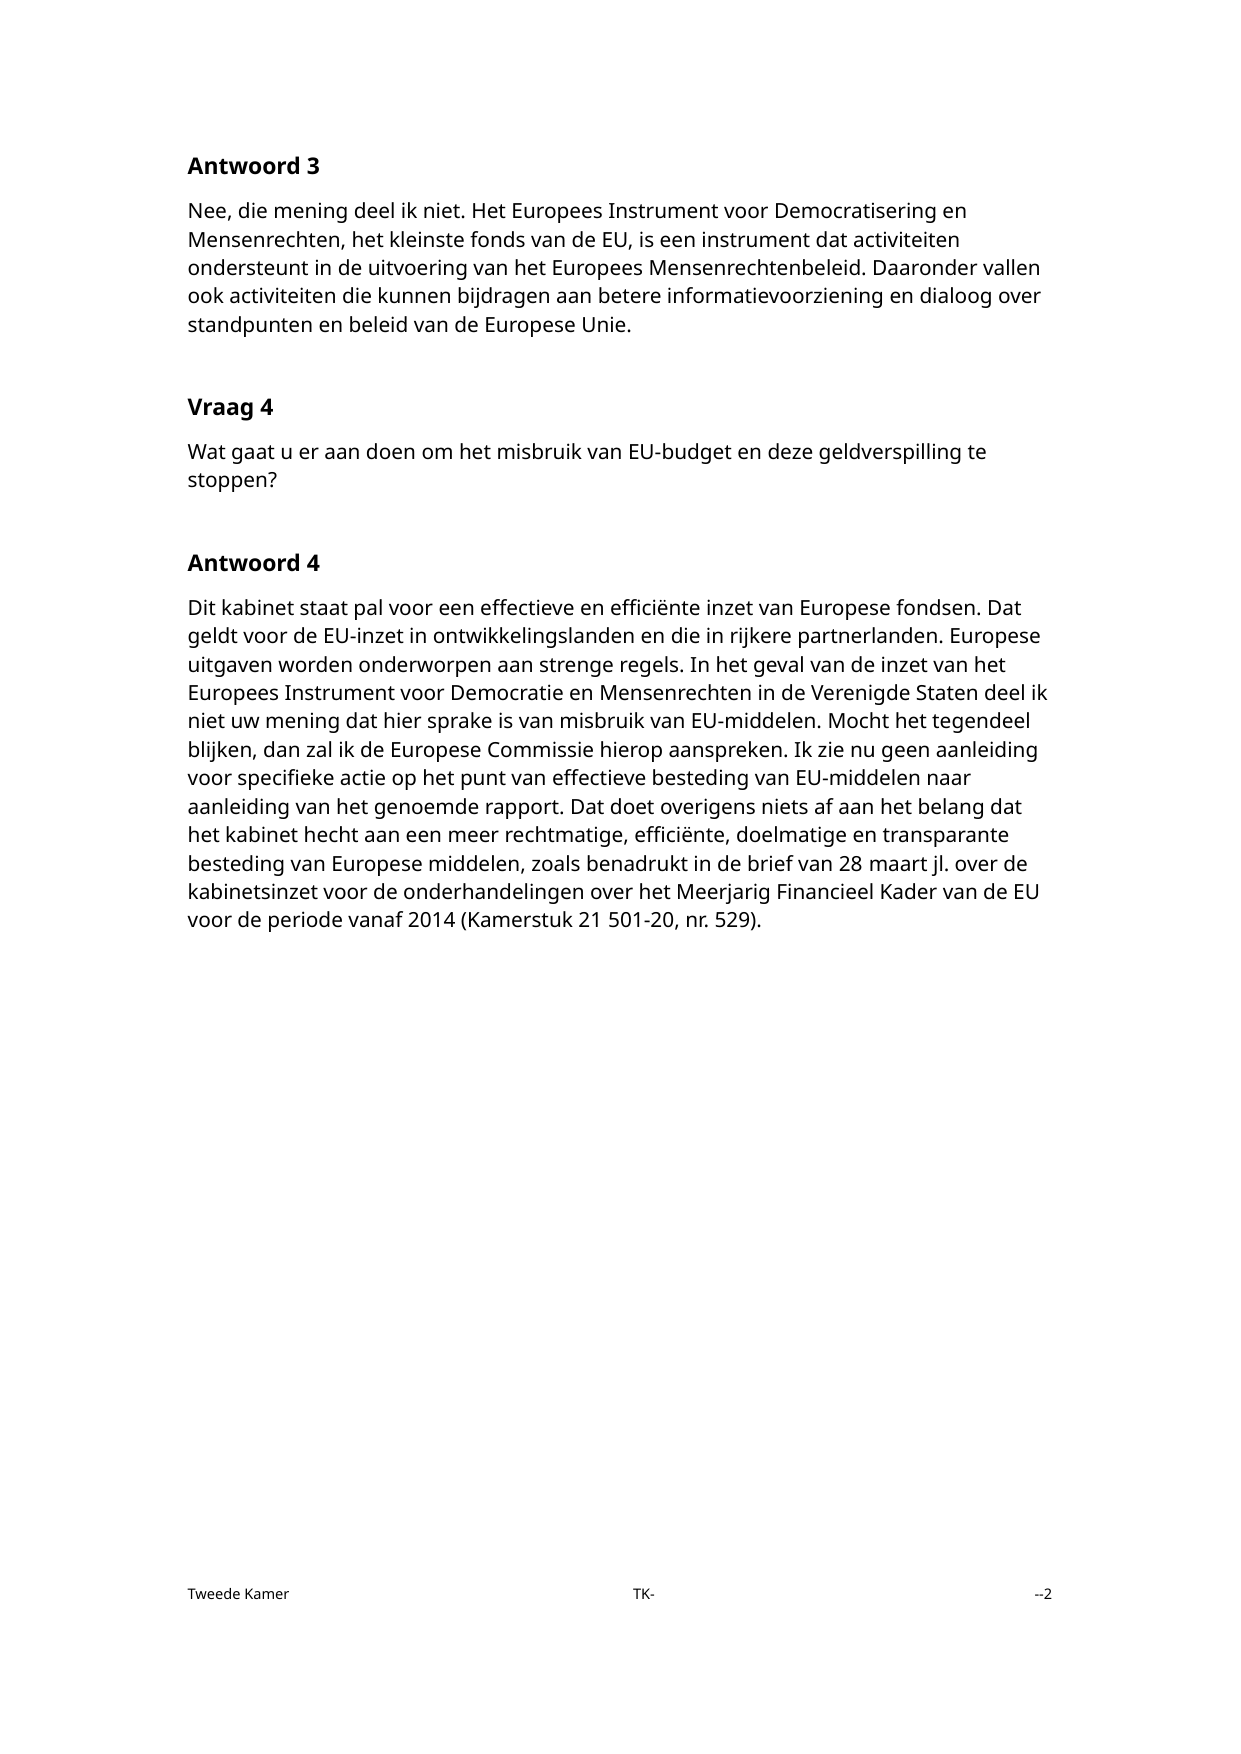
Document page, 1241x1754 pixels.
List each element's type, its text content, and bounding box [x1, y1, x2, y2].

text Dit kabinet staat pal voor een effectieve en efficiënte inzet van Europese fondsen. Dat geldt voor de EU-inzet in ontwikkelingslanden en die in rijkere partnerlanden. Europese uitgaven worden onderworpen aan strenge regels. In het geval van de inzet van het Europees Instrument voor Democratie en Mensenrechten in de Verenigde Staten deel ik niet uw mening dat hier sprake is van misbruik van EU-middelen. Mocht het tegendeel blijken, dan zal ik de Europese Commissie hierop aanspreken. Ik zie nu geen aanleiding voor specifieke actie op het punt van effectieve besteding van EU-middelen naar aanleiding van het genoemde rapport. Dat doet overigens niets af aan het belang dat het kabinet hecht aan een meer rechtmatige, efficiënte, doelmatige en transparante besteding van Europese middelen, zoals benadrukt in de brief van 28 maart jl. over de kabinetsinzet voor de onderhandelingen over het Meerjarig Financieel Kader van de EU voor de periode vanaf 2014 (Kamerstuk 21 501-20, nr. 529). [187, 593, 1053, 934]
text Wat gaat u er aan doen om het misbruik van EU-budget en deze geldverspilling te stoppen? [187, 437, 1053, 494]
subtitle Antwoord 3 [187, 150, 1053, 181]
subtitle Vraag 4 [187, 391, 1053, 422]
text Nee, die mening deel ik niet. Het Europees Instrument voor Democratisering en Mensenrechten, het kleinste fonds van de EU, is een instrument dat activiteiten ondersteunt in de uitvoering van het Europees Mensenrechtenbeleid. Daaronder vallen ook activiteiten die kunnen bijdragen aan betere informatievoorziening en dialoog over standpunten en beleid van de Europese Unie. [187, 196, 1053, 338]
subtitle Antwoord 4 [187, 547, 1053, 578]
